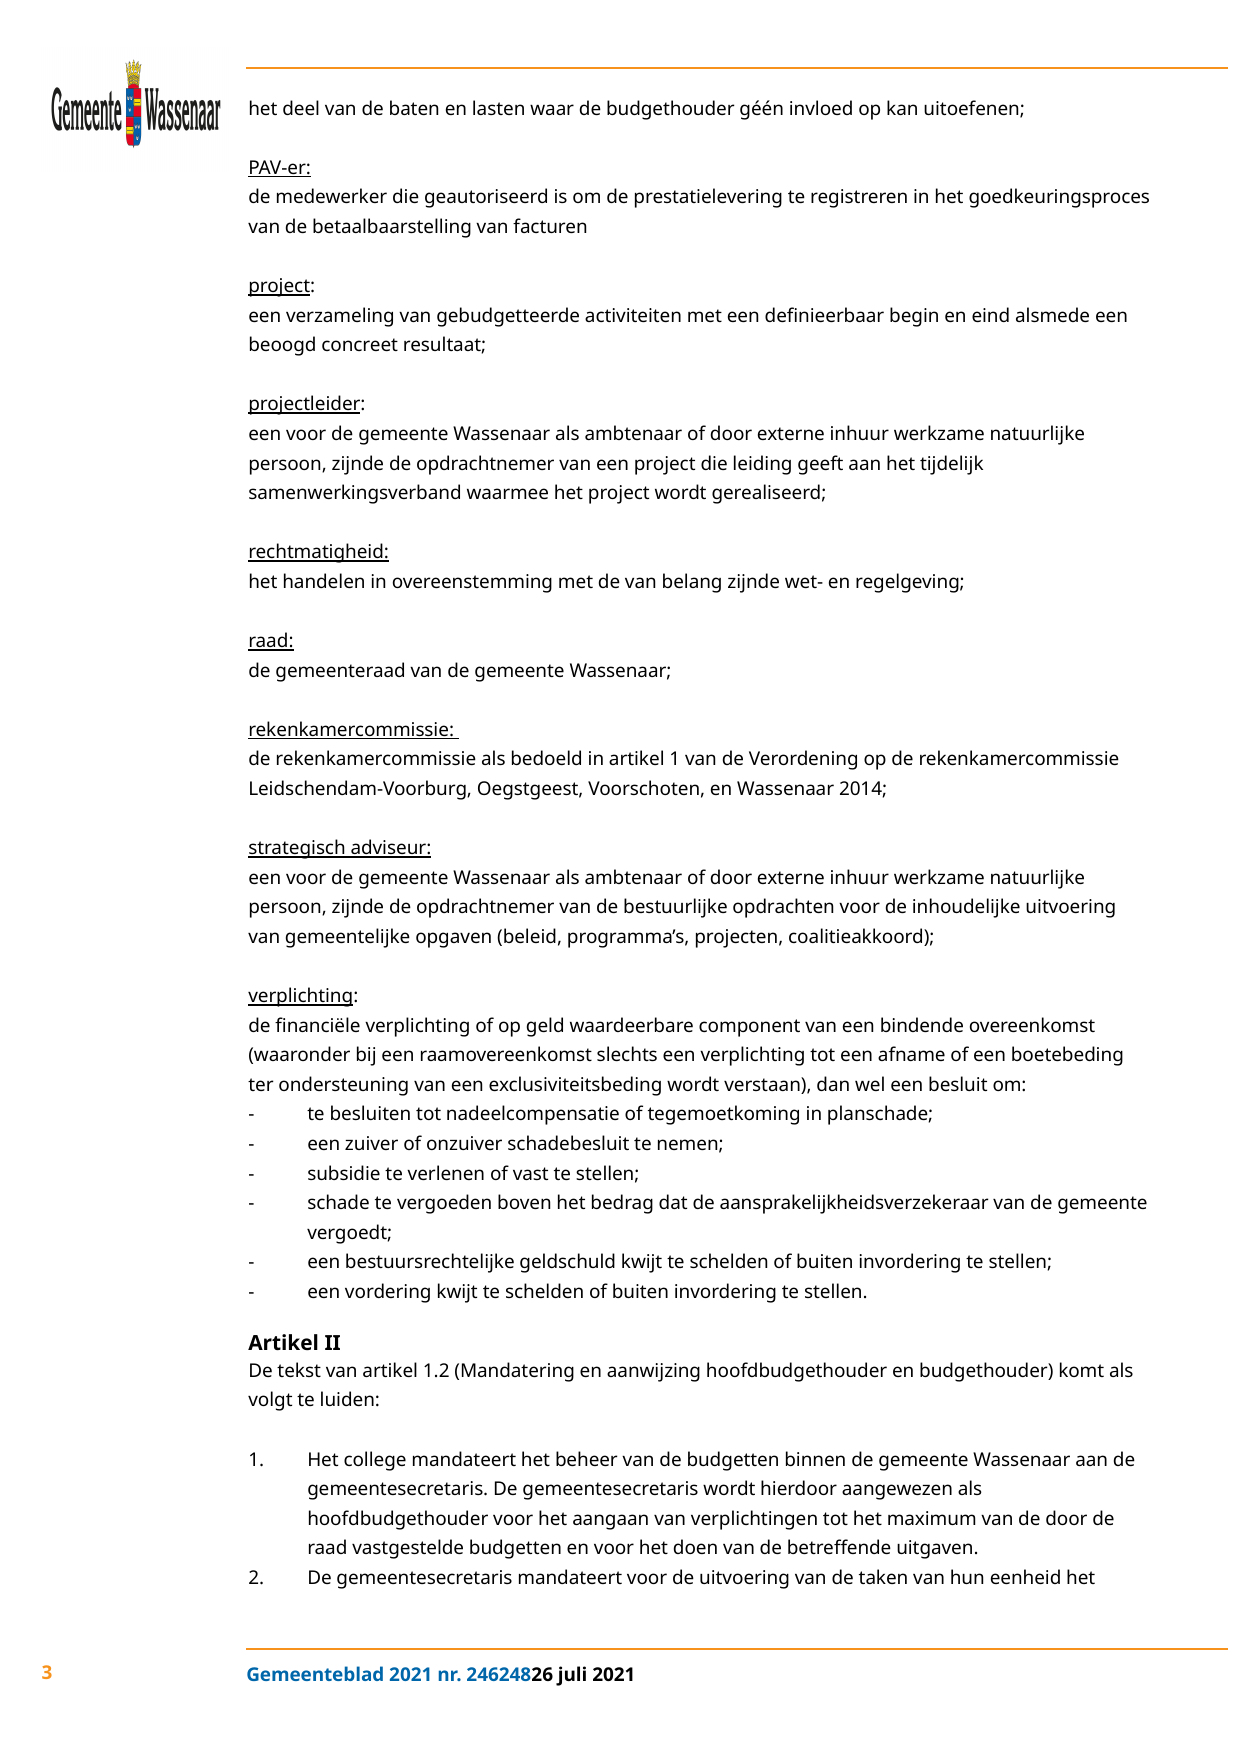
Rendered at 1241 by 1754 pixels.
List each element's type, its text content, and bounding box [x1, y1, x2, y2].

text verplichting: [248, 982, 1152, 1008]
text de medewerker die geautoriseerd is om de prestatielevering te registreren in het goedkeuringsproces van de betaalbaarstelling van facturen [248, 183, 1152, 239]
text een voor de gemeente Wassenaar als ambtenaar of door externe inhuur werkzame natuurlijke persoon, zijnde de opdrachtnemer van de bestuurlijke opdrachten voor de inhoudelijke uitvoering van gemeentelijke opgaven (beleid, programma’s, projecten, coalitieakkoord); [248, 864, 1152, 949]
list schade te vergoeden boven het bedrag dat de aansprakelijkheidsverzekeraar van de gemeente vergoedt; [248, 1189, 1152, 1245]
list Het college mandateert het beheer van de budgetten binnen de gemeente Wassenaar aan de gemeentesecretaris. De gemeentesecretaris wordt hierdoor aangewezen als hoofdbudgethouder voor het aangaan van verplichtingen tot het maximum van de door de raad vastgestelde budgetten en voor het doen van de betreffende uitgaven. [248, 1446, 1152, 1560]
list subsidie te verlenen of vast te stellen; [248, 1160, 1152, 1186]
text een verzameling van gebudgetteerde activiteiten met een definieerbaar begin en eind alsmede een beoogd concreet resultaat; [248, 302, 1152, 357]
text een voor de gemeente Wassenaar als ambtenaar of door externe inhuur werkzame natuurlijke persoon, zijnde de opdrachtnemer van een project die leiding geeft aan het tijdelijk samenwerkingsverband waarmee het project wordt gerealiseerd; [248, 420, 1152, 505]
text project: [248, 272, 1152, 298]
text de rekenkamercommissie als bedoeld in artikel 1 van de Verordening op de rekenkamercommissie Leidschendam-Voorburg, Oegstgeest, Voorschoten, en Wassenaar 2014; [248, 746, 1152, 801]
list te besluiten tot nadeelcompensatie of tegemoetkoming in planschade; [248, 1101, 1152, 1126]
text strategisch adviseur: [248, 834, 1152, 860]
text de gemeenteraad van de gemeente Wassenaar; [248, 657, 1152, 683]
list een vordering kwijt te schelden of buiten invordering te stellen. [248, 1278, 1152, 1304]
list een bestuursrechtelijke geldschuld kwijt te schelden of buiten invordering te stellen; [248, 1248, 1152, 1274]
text Artikel II [248, 1328, 1152, 1357]
list De gemeentesecretaris mandateert voor de uitvoering van de taken van hun eenheid het [248, 1564, 1152, 1590]
text PAV-er: [248, 154, 1152, 180]
text raad: [248, 627, 1152, 653]
text rekenkamercommissie: [248, 716, 1152, 742]
list een zuiver of onzuiver schadebesluit te nemen; [248, 1130, 1152, 1156]
text het handelen in overeenstemming met de van belang zijnde wet- en regelgeving; [248, 568, 1152, 594]
picture [41, 47, 231, 172]
text rechtmatigheid: [248, 538, 1152, 564]
text De tekst van artikel 1.2 (Mandatering en aanwijzing hoofdbudgethouder en budgethouder) komt als volgt te luiden: [248, 1357, 1152, 1412]
text het deel van de baten en lasten waar de budgethouder géén invloed op kan uitoefenen; [248, 95, 1152, 121]
text de financiële verplichting of op geld waardeerbare component van een bindende overeenkomst (waaronder bij een raamovereenkomst slechts een verplichting tot een afname of een boetebeding ter ondersteuning van een exclusiviteitsbeding wordt verstaan), dan wel een besluit om: [248, 1012, 1152, 1097]
text projectleider: [248, 391, 1152, 416]
